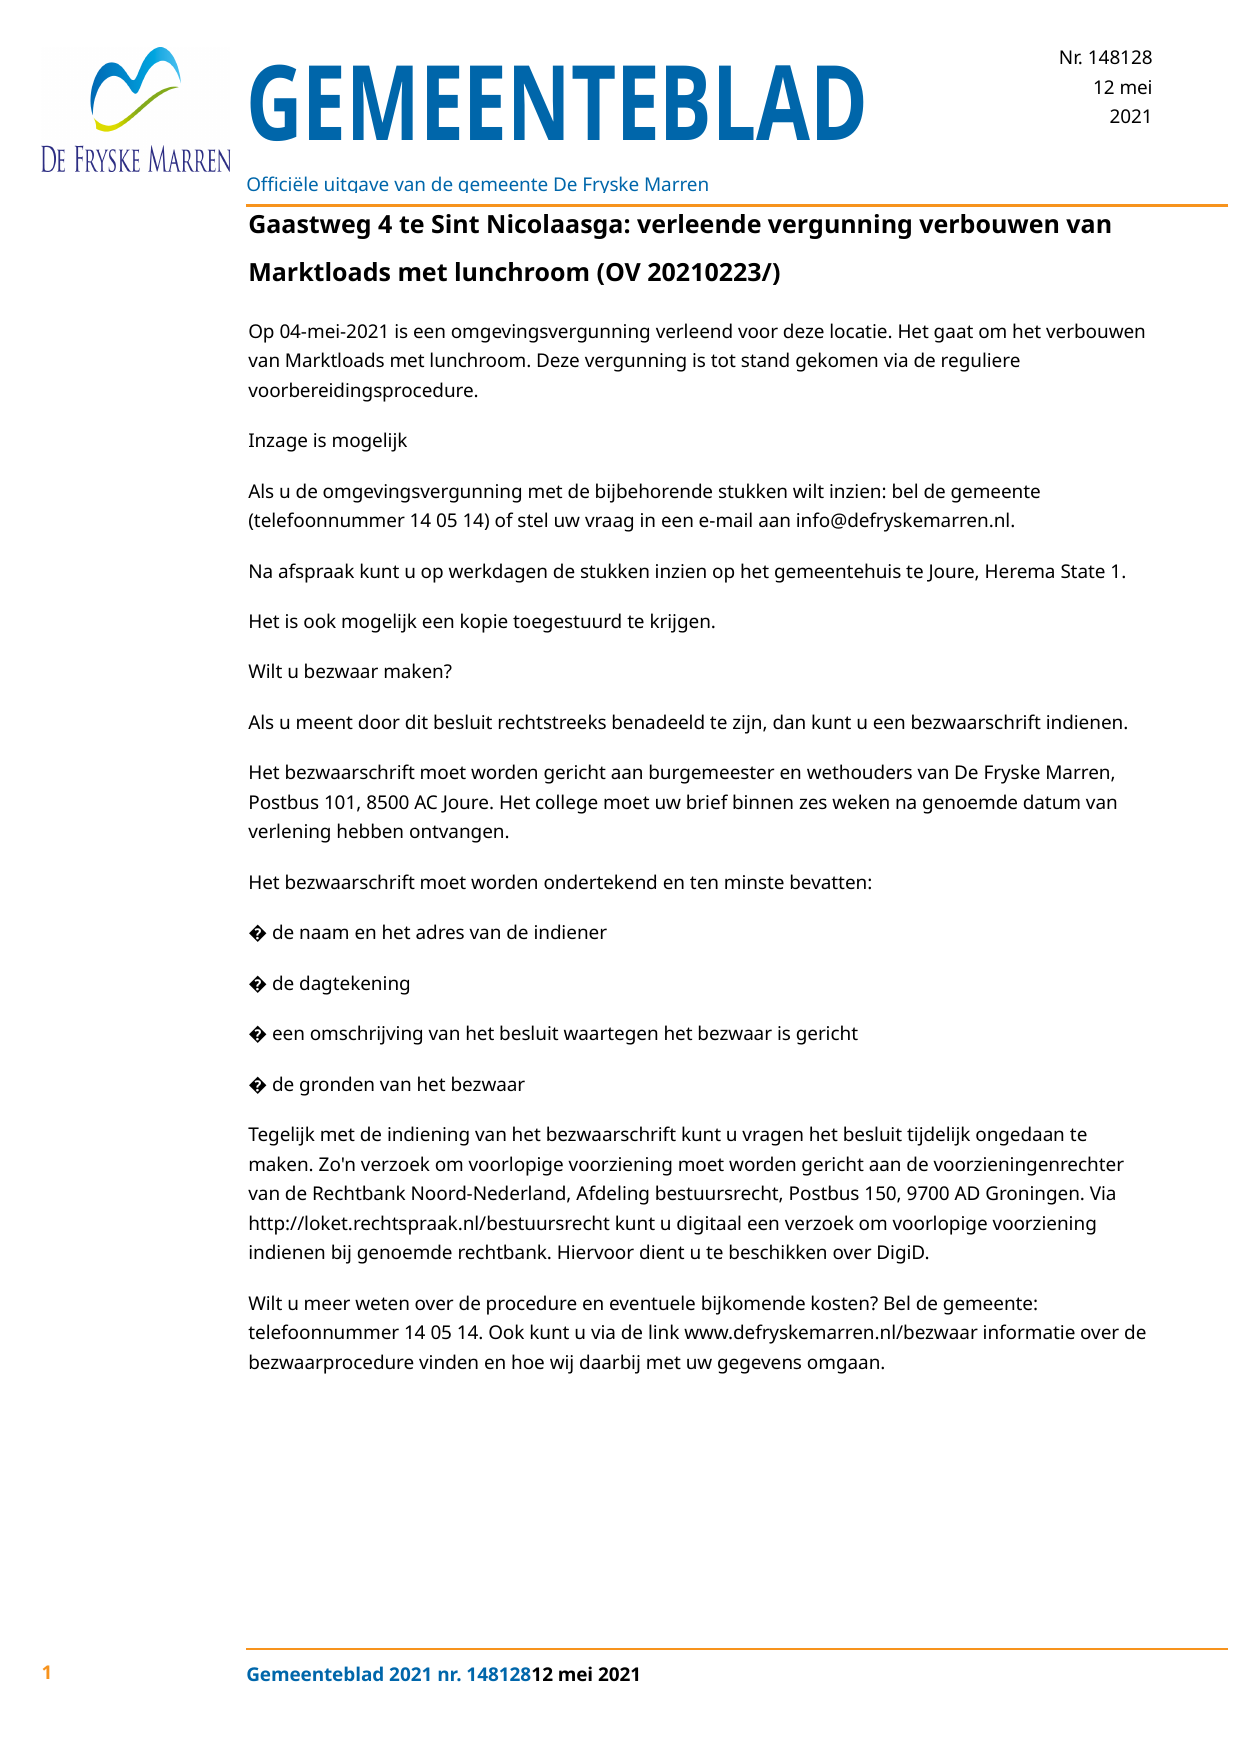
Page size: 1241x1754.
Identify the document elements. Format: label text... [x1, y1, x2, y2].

text Als u meent door dit besluit rechtstreeks benadeeld te zijn, dan kunt u een bezwaarschrift indienen. [248, 709, 1152, 735]
text Op 04-mei-2021 is een omgevingsvergunning verleend voor deze locatie. Het gaat om het verbouwen van Marktloads met lunchroom. Deze vergunning is tot stand gekomen via de reguliere voorbereidingsprocedure. [248, 318, 1152, 403]
text Tegelijk met de indiening van het bezwaarschrift kunt u vragen het besluit tijdelijk ongedaan te maken. Zo'n verzoek om voorlopige voorziening moet worden gericht aan de voorzieningenrechter van de Rechtbank Noord-Nederland, Afdeling bestuursrecht, Postbus 150, 9700 AD Groningen. Via http://loket.rechtspraak.nl/bestuursrecht kunt u digitaal een verzoek om voorlopige voorziening indienen bij genoemde rechtbank. Hiervoor dient u te beschikken over DigiD. [248, 1121, 1152, 1265]
text Na afspraak kunt u op werkdagen de stukken inzien op het gemeentehuis te Joure, Herema State 1. [248, 558, 1152, 584]
text Wilt u meer weten over de procedure en eventuele bijkomende kosten? Bel de gemeente: telefoonnummer 14 05 14. Ook kunt u via de link www.defryskemarren.nl/bezwaar informatie over de bezwaarprocedure vinden en hoe wij daarbij met uw gegevens omgaan. [248, 1290, 1152, 1375]
text � de dagtekening [248, 970, 1152, 996]
text � de gronden van het bezwaar [248, 1071, 1152, 1097]
text � een omschrijving van het besluit waartegen het bezwaar is gericht [248, 1020, 1152, 1046]
text Inzage is mogelijk [248, 427, 1152, 453]
text Als u de omgevingsvergunning met de bijbehorende stukken wilt inzien: bel de gemeente (telefoonnummer 14 05 14) of stel uw vraag in een e-mail aan info@defryskemarren.nl. [248, 478, 1152, 533]
text Het is ook mogelijk een kopie toegestuurd te krijgen. [248, 608, 1152, 634]
text Gaastweg 4 te Sint Nicolaasga: verleende vergunning verbouwen van Marktloads met lunchroom (OV 20210223/) [248, 207, 1152, 288]
text Het bezwaarschrift moet worden gericht aan burgemeester en wethouders van De Fryske Marren, Postbus 101, 8500 AC Joure. Het college moet uw brief binnen zes weken na genoemde datum van verlening hebben ontvangen. [248, 759, 1152, 844]
text Wilt u bezwaar maken? [248, 659, 1152, 684]
text � de naam en het adres van de indiener [248, 919, 1152, 945]
text Het bezwaarschrift moet worden ondertekend en ten minste bevatten: [248, 869, 1152, 895]
picture [41, 47, 231, 172]
